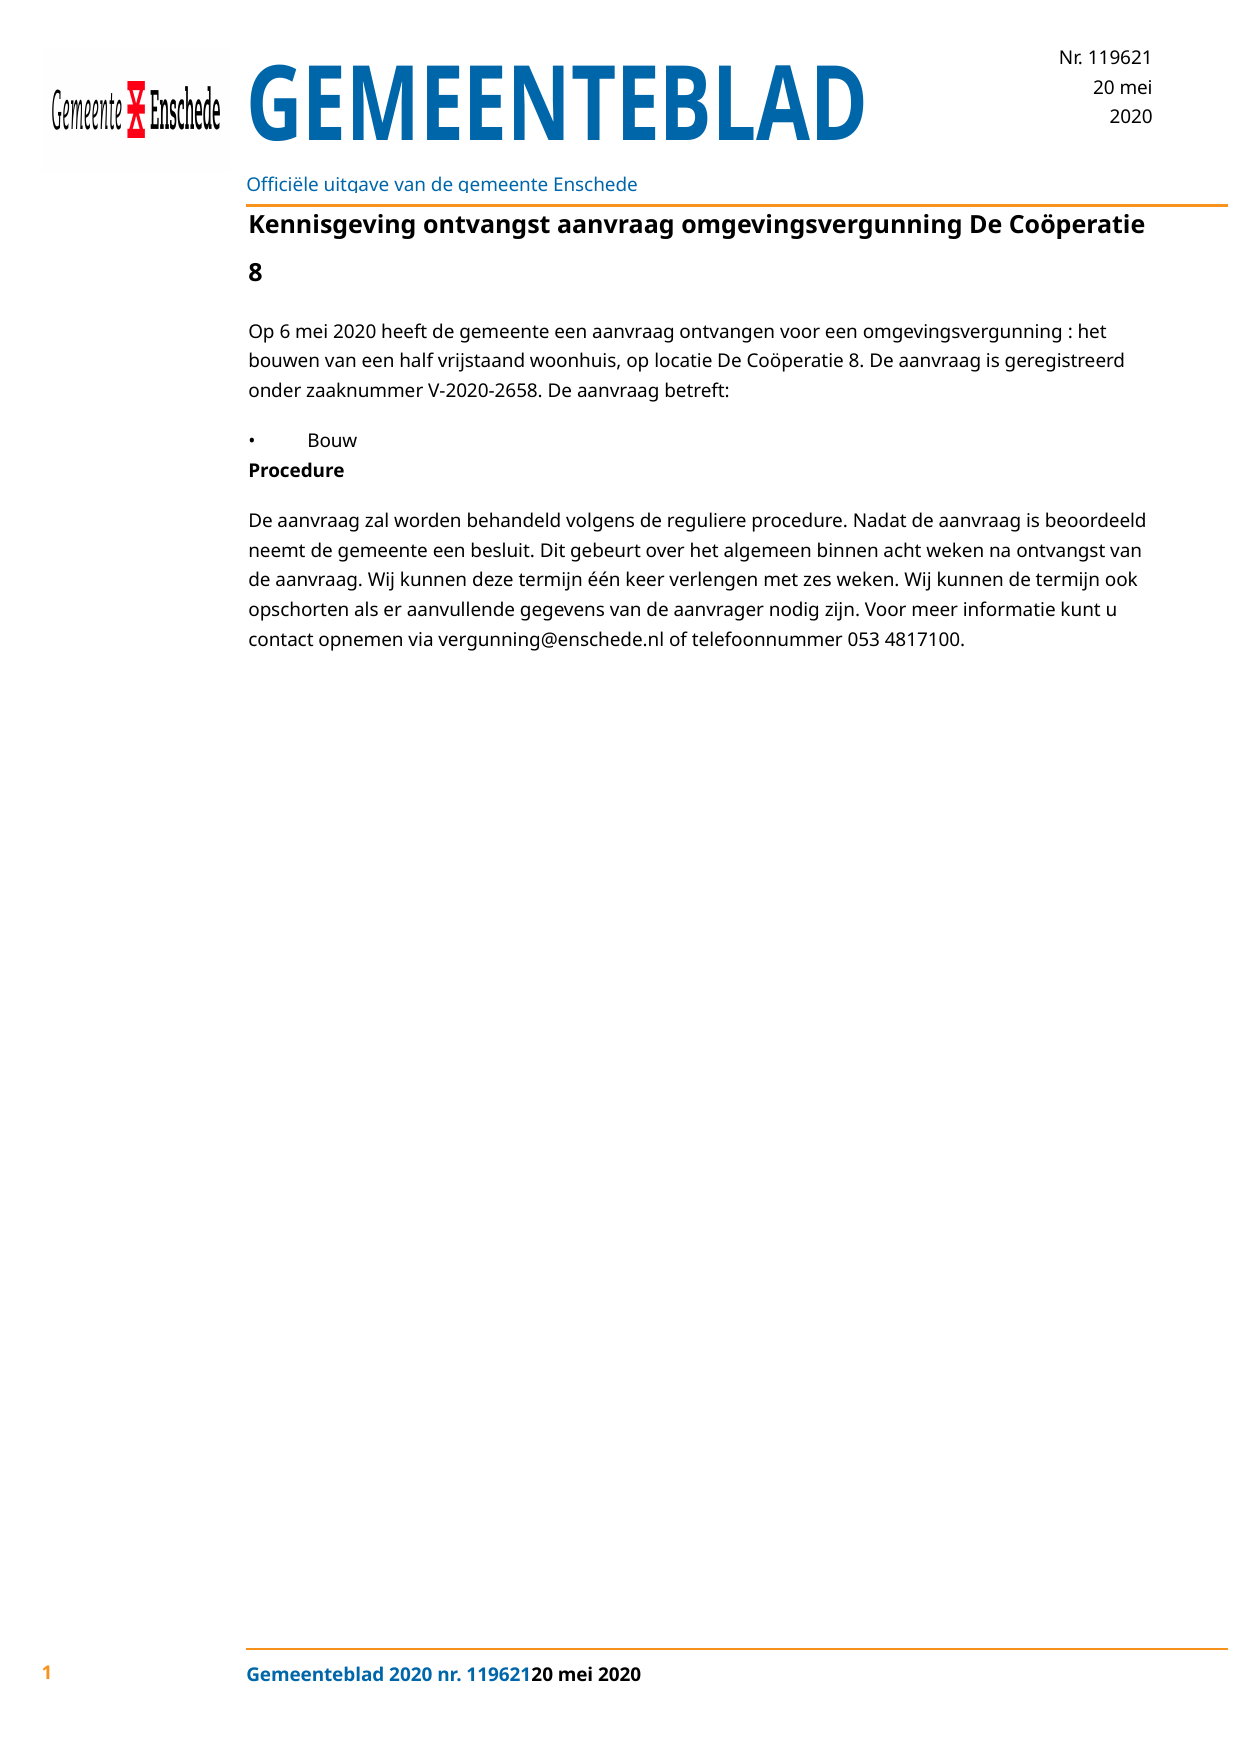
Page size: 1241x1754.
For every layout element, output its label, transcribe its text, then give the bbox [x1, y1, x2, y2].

picture [41, 47, 231, 172]
text De aanvraag zal worden behandeld volgens de reguliere procedure. Nadat de aanvraag is beoordeeld neemt de gemeente een besluit. Dit gebeurt over het algemeen binnen acht weken na ontvangst van de aanvraag. Wij kunnen deze termijn één keer verlengen met zes weken. Wij kunnen de termijn ook opschorten als er aanvullende gegevens van de aanvrager nodig zijn. Voor meer informatie kunt u contact opnemen via vergunning@enschede.nl of telefoonnummer 053 4817100. [248, 507, 1152, 652]
text Kennisgeving ontvangst aanvraag omgevingsvergunning De Coöperatie 8 [248, 207, 1152, 288]
list Bouw [248, 427, 1152, 453]
text Procedure [248, 457, 1152, 483]
text Op 6 mei 2020 heeft de gemeente een aanvraag ontvangen voor een omgevingsvergunning : het bouwen van een half vrijstaand woonhuis, op locatie De Coöperatie 8. De aanvraag is geregistreerd onder zaaknummer V-2020-2658. De aanvraag betreft: [248, 318, 1152, 403]
